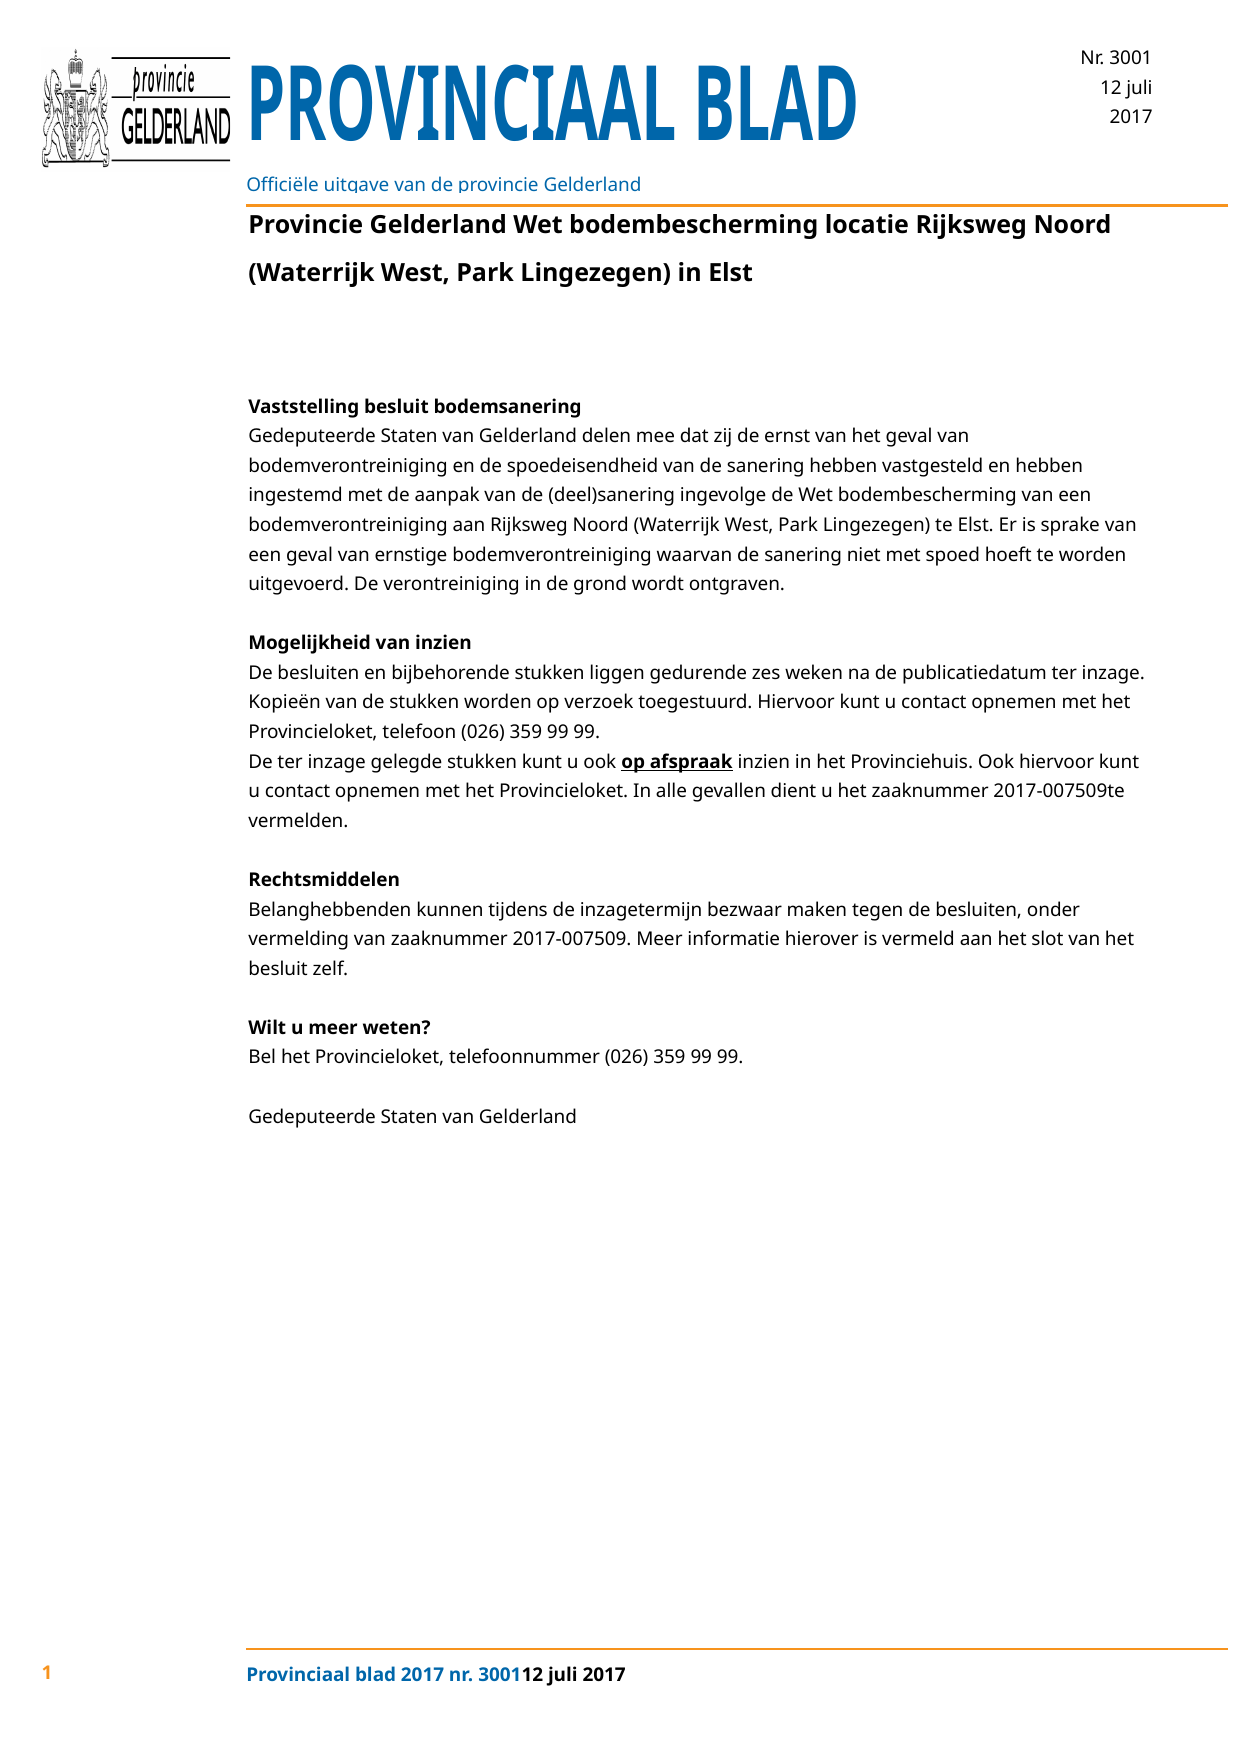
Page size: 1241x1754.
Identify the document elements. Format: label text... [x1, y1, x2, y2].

text Mogelijkheid van inzien [248, 629, 1152, 655]
text Kopieën van de stukken worden op verzoek toegestuurd. Hiervoor kunt u contact opnemen met het Provincieloket, telefoon (026) 359 99 99. [248, 689, 1152, 744]
text Bel het Provincieloket, telefoonnummer (026) 359 99 99. [248, 1044, 1152, 1069]
text Gedeputeerde Staten van Gelderland [248, 1103, 1152, 1129]
text Gedeputeerde Staten van Gelderland delen mee dat zij de ernst van het geval van bodemverontreiniging en de spoedeisendheid van de sanering hebben vastgesteld en hebben ingestemd met de aanpak van de (deel)sanering ingevolge de Wet bodembescherming van een bodemverontreiniging aan Rijksweg Noord (Waterrijk West, Park Lingezegen) te Elst. Er is sprake van een geval van ernstige bodemverontreiniging waarvan de sanering niet met spoed hoeft te worden uitgevoerd. De verontreiniging in de grond wordt ontgraven. [248, 422, 1152, 596]
text Wilt u meer weten? [248, 1014, 1152, 1040]
text Rechtsmiddelen [248, 866, 1152, 892]
text De besluiten en bijbehorende stukken liggen gedurende zes weken na de publicatiedatum ter inzage. [248, 659, 1152, 685]
text De ter inzage gelegde stukken kunt u ook op afspraak inzien in het Provinciehuis. Ook hiervoor kunt u contact opnemen met het Provincieloket. In alle gevallen dient u het zaaknummer 2017-007509te vermelden. [248, 748, 1152, 833]
picture [41, 47, 231, 172]
text Vaststelling besluit bodemsanering [248, 393, 1152, 419]
text Belanghebbenden kunnen tijdens de inzagetermijn bezwaar maken tegen de besluiten, onder vermelding van zaaknummer 2017-007509. Meer informatie hierover is vermeld aan het slot van het besluit zelf. [248, 896, 1152, 981]
text Provincie Gelderland Wet bodembescherming locatie Rijksweg Noord (Waterrijk West, Park Lingezegen) in Elst [248, 207, 1152, 288]
